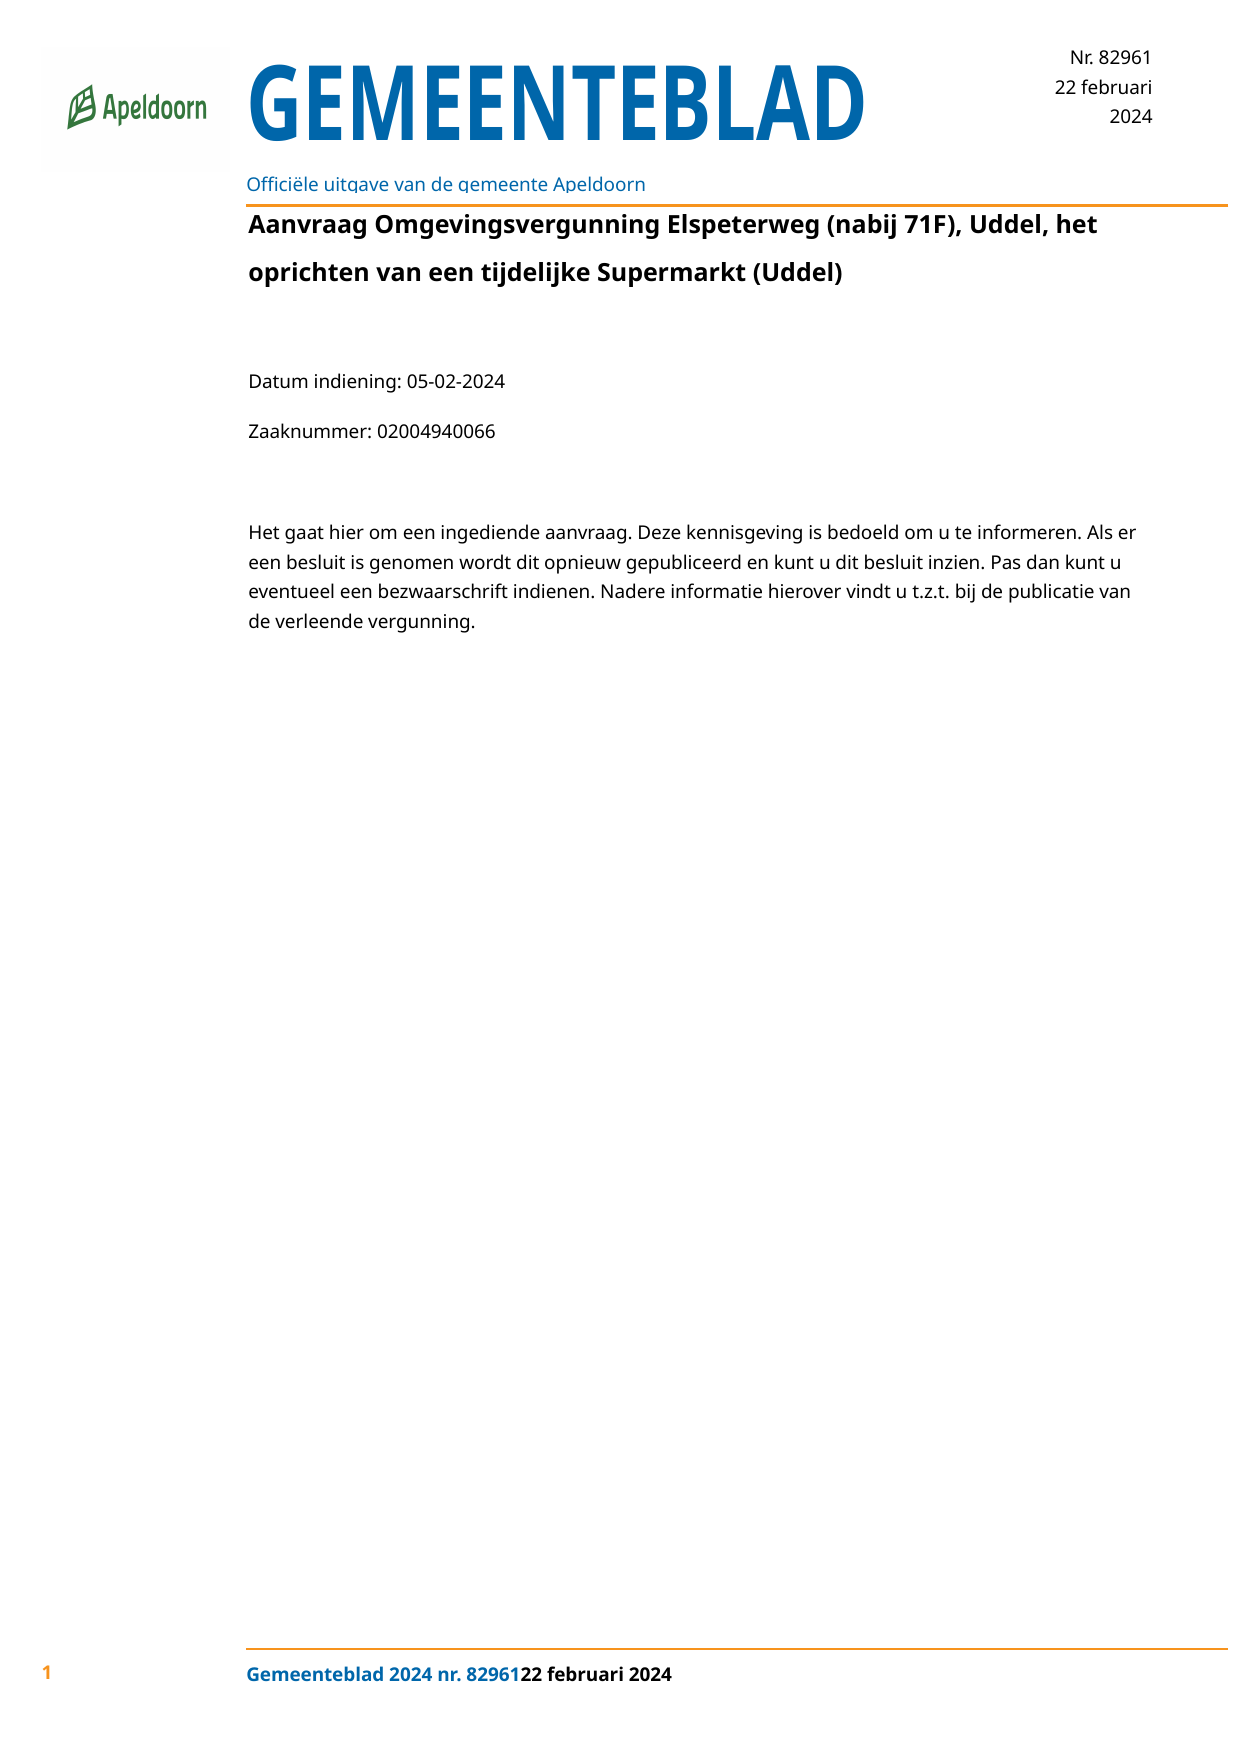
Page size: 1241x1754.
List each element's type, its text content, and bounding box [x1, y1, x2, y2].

text Het gaat hier om een ingediende aanvraag. Deze kennisgeving is bedoeld om u te informeren. Als er een besluit is genomen wordt dit opnieuw gepubliceerd en kunt u dit besluit inzien. Pas dan kunt u eventueel een bezwaarschrift indienen. Nadere informatie hierover vindt u t.z.t. bij de publicatie van de verleende vergunning. [248, 519, 1152, 634]
text Datum indiening: 05-02-2024 [248, 368, 1152, 394]
text Zaaknummer: 02004940066 [248, 419, 1152, 444]
text Aanvraag Omgevingsvergunning Elspeterweg (nabij 71F), Uddel, het oprichten van een tijdelijke Supermarkt (Uddel) [248, 207, 1152, 288]
picture [41, 47, 231, 172]
